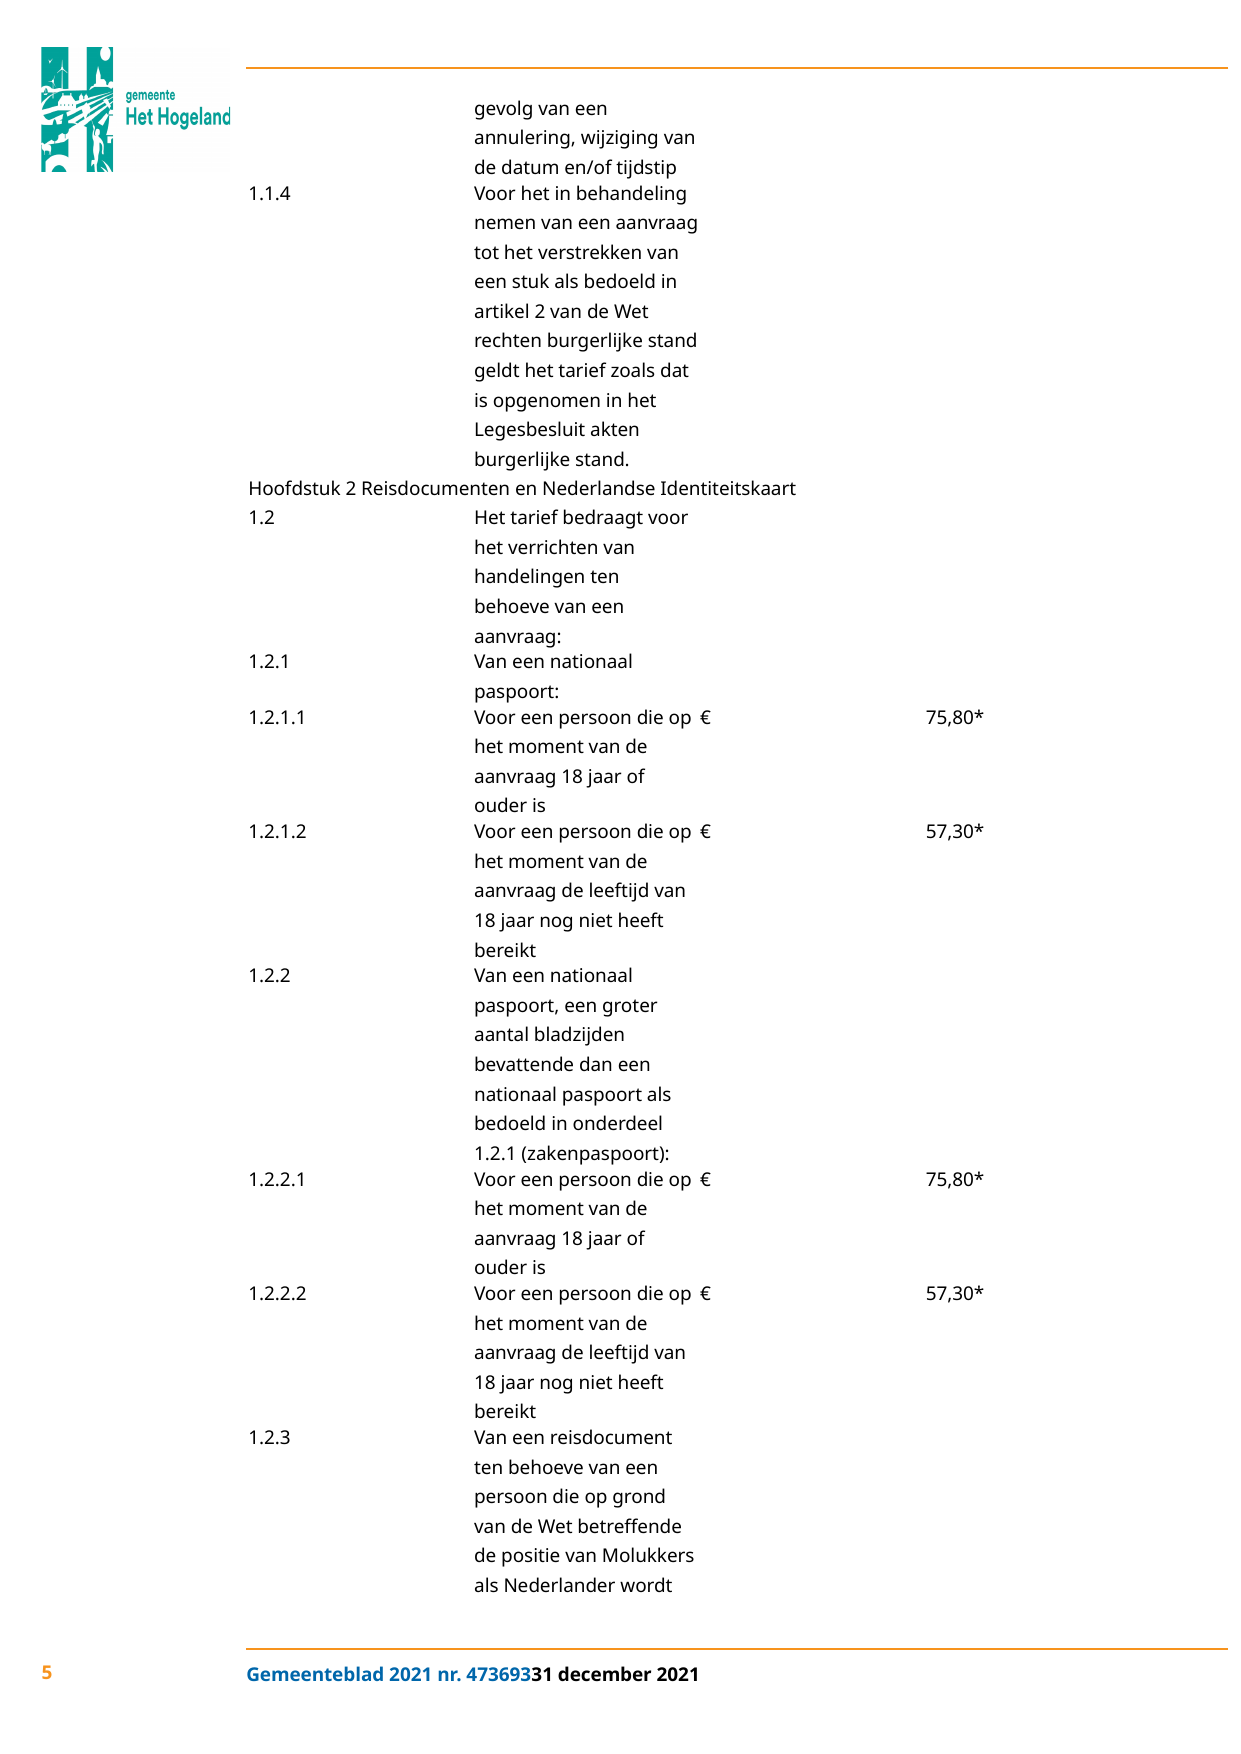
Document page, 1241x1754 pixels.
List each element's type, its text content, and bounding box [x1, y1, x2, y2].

table_cell Voor een persoon die op het moment van de aanvraag de leeftijd van 18 jaar nog niet heeft bereikt [474, 1280, 700, 1424]
table_header Het tarief bedraagt voor het verrichten van handelingen ten behoeve van een aanvraag: [474, 505, 700, 649]
table_header [700, 505, 926, 649]
table_cell 75,80* [926, 1166, 1152, 1280]
table_cell Voor een persoon die op het moment van de aanvraag de leeftijd van 18 jaar nog niet heeft bereikt [474, 819, 700, 962]
table_cell [926, 649, 1152, 704]
table_cell [926, 963, 1152, 1166]
table_cell [926, 95, 1152, 180]
table_cell [700, 649, 926, 704]
table_cell 75,80* [926, 704, 1152, 818]
table_cell 1.2.1 [248, 649, 474, 704]
table_cell 1.2.2.2 [248, 1280, 474, 1424]
table_cell Van een nationaal paspoort, een groter aantal bladzijden bevattende dan een nationaal paspoort als bedoeld in onderdeel 1.2.1 (zakenpaspoort): [474, 963, 700, 1166]
table_header 1.2 [248, 505, 474, 649]
table_cell 1.2.1.2 [248, 819, 474, 962]
table_cell [926, 180, 1152, 472]
table_cell Voor een persoon die op het moment van de aanvraag 18 jaar of ouder is [474, 1166, 700, 1280]
table_cell € [700, 1280, 926, 1424]
table_cell Van een nationaal paspoort: [474, 649, 700, 704]
table_cell Voor het in behandeling nemen van een aanvraag tot het verstrekken van een stuk als bedoeld in artikel 2 van de Wet rechten burgerlijke stand geldt het tarief zoals dat is opgenomen in het Legesbesluit akten burgerlijke stand. [474, 180, 700, 472]
table_cell 1.2.3 [248, 1424, 474, 1598]
table_cell [700, 95, 926, 180]
table_cell € [700, 1166, 926, 1280]
table_cell € [700, 819, 926, 962]
table_cell gevolg van een annulering, wijziging van de datum en/of tijdstip [474, 95, 700, 180]
text Hoofdstuk 2 Reisdocumenten en Nederlandse Identiteitskaart [248, 475, 1152, 501]
table_cell [248, 95, 474, 180]
picture [41, 47, 231, 172]
table_cell 1.2.2 [248, 963, 474, 1166]
table_cell [700, 963, 926, 1166]
table_cell 1.2.1.1 [248, 704, 474, 818]
table_cell [700, 180, 926, 472]
table_cell 1.2.2.1 [248, 1166, 474, 1280]
table_cell [700, 1424, 926, 1598]
table_cell 57,30* [926, 819, 1152, 962]
table_cell 1.1.4 [248, 180, 474, 472]
table_header [926, 505, 1152, 649]
table_cell Voor een persoon die op het moment van de aanvraag 18 jaar of ouder is [474, 704, 700, 818]
table_cell € [700, 704, 926, 818]
table_cell 57,30* [926, 1280, 1152, 1424]
table_cell Van een reisdocument ten behoeve van een persoon die op grond van de Wet betreffende de positie van Molukkers als Nederlander wordt [474, 1424, 700, 1598]
table_cell [926, 1424, 1152, 1598]
